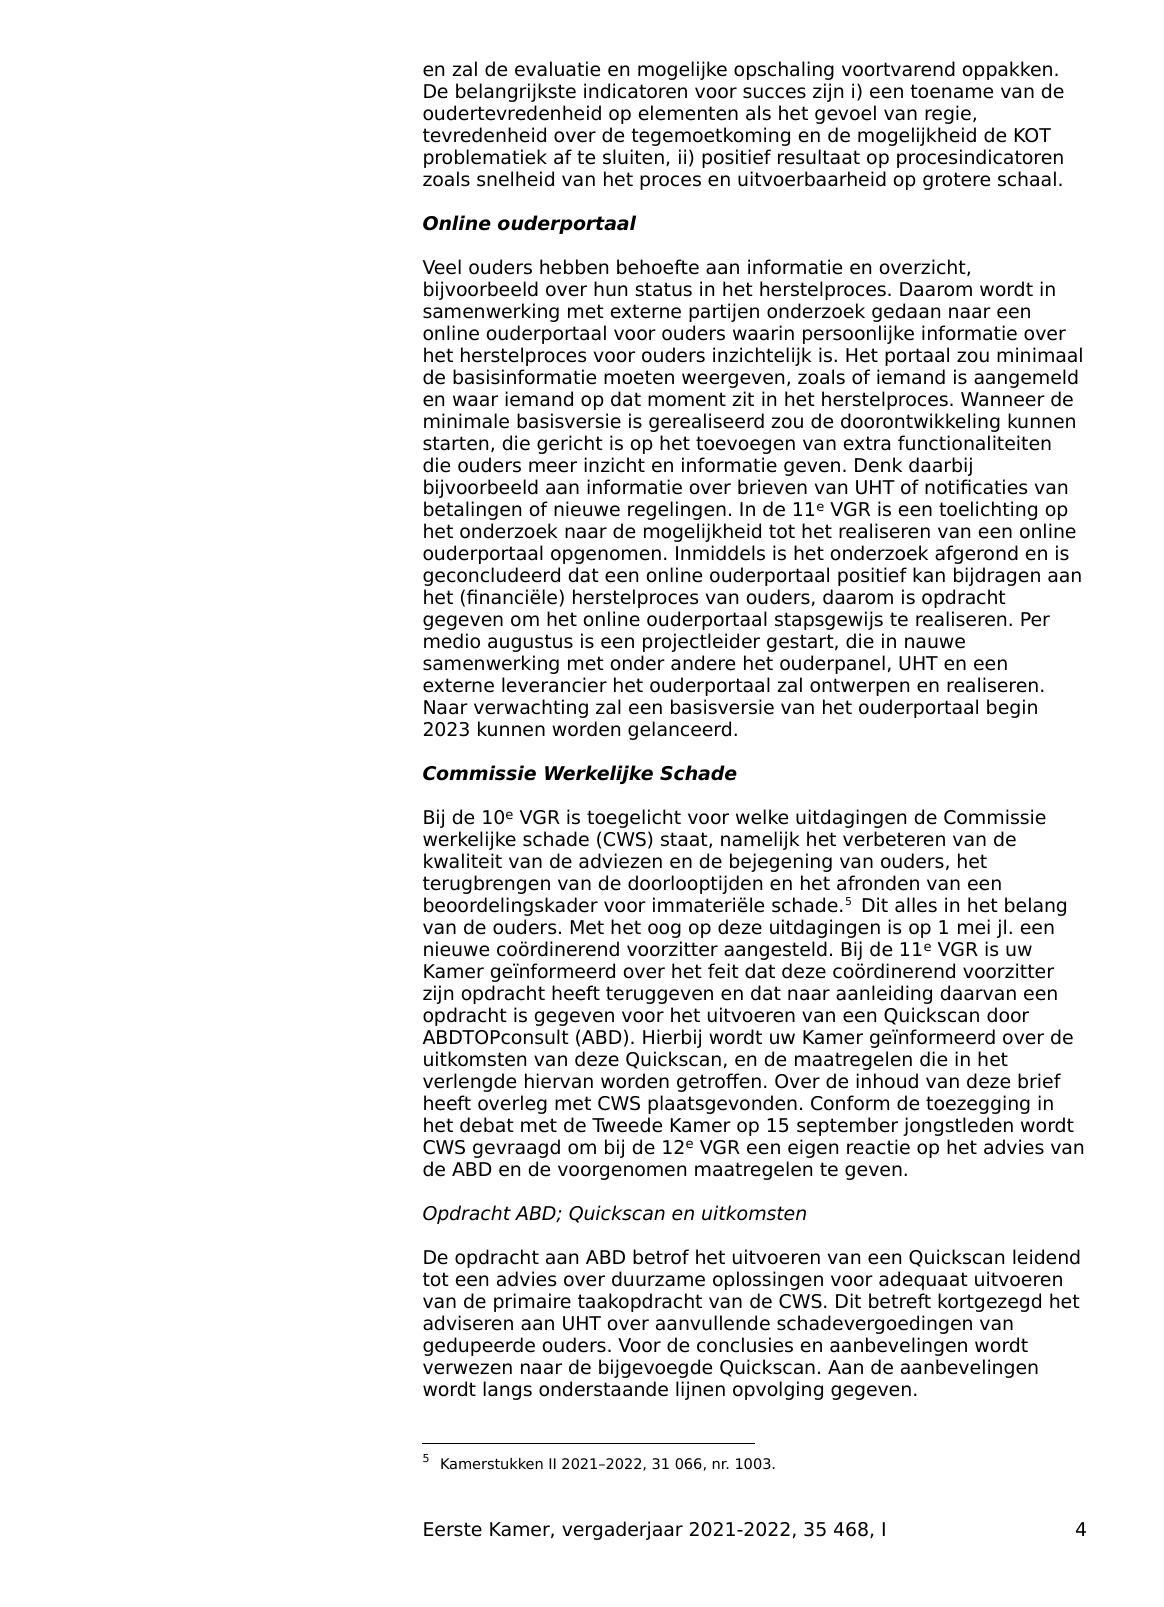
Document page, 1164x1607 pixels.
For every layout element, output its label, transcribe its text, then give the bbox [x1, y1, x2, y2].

subtitle Opdracht ABD; Quickscan en uitkomsten [422, 1203, 1087, 1225]
text Bij de 10e VGR is toegelicht voor welke uitdagingen de Commissie werkelijke schade (CWS) staat, namelijk het verbeteren van de kwaliteit van de adviezen en de bejegening van ouders, het terugbrengen van de doorlooptijden en het afronden van een beoordelingskader voor immateriële schade. Dit alles in het belang van de ouders. Met het oog op deze uitdagingen is op 1 mei jl. een nieuwe coördinerend voorzitter aangesteld. Bij de 11e VGR is uw Kamer geïnformeerd over het feit dat deze coördinerend voorzitter zijn opdracht heeft teruggeven en dat naar aanleiding daarvan een opdracht is gegeven voor het uitvoeren van een Quickscan door ABDTOPconsult (ABD). Hierbij wordt uw Kamer geïnformeerd over de uitkomsten van deze Quickscan, en de maatregelen die in het verlengde hiervan worden getroffen. Over de inhoud van deze brief heeft overleg met CWS plaatsgevonden. Conform de toezegging in het debat met de Tweede Kamer op 15 september jongstleden wordt CWS gevraagd om bij de 12e VGR een eigen reactie op het advies van de ABD en de voorgenomen maatregelen te geven. [422, 807, 1087, 1181]
subtitle Online ouderportaal [422, 213, 1087, 235]
text en zal de evaluatie en mogelijke opschaling voortvarend oppakken. De belangrijkste indicatoren voor succes zijn i) een toename van de oudertevredenheid op elementen als het gevoel van regie, tevredenheid over de tegemoetkoming en de mogelijkheid de KOT problematiek af te sluiten, ii) positief resultaat op procesindicatoren zoals snelheid van het proces en uitvoerbaarheid op grotere schaal. [422, 59, 1087, 191]
text De opdracht aan ABD betrof het uitvoeren van een Quickscan leidend tot een advies over duurzame oplossingen voor adequaat uitvoeren van de primaire taakopdracht van de CWS. Dit betreft kortgezegd het adviseren aan UHT over aanvullende schadevergoedingen van gedupeerde ouders. Voor de conclusies en aanbevelingen wordt verwezen naar de bijgevoegde Quickscan. Aan de aanbevelingen wordt langs onderstaande lijnen opvolging gegeven. [422, 1247, 1087, 1401]
text Veel ouders hebben behoefte aan informatie en overzicht, bijvoorbeeld over hun status in het herstelproces. Daarom wordt in samenwerking met externe partijen onderzoek gedaan naar een online ouderportaal voor ouders waarin persoonlijke informatie over het herstelproces voor ouders inzichtelijk is. Het portaal zou minimaal de basisinformatie moeten weergeven, zoals of iemand is aangemeld en waar iemand op dat moment zit in het herstelproces. Wanneer de minimale basisversie is gerealiseerd zou de doorontwikkeling kunnen starten, die gericht is op het toevoegen van extra functionaliteiten die ouders meer inzicht en informatie geven. Denk daarbij bijvoorbeeld aan informatie over brieven van UHT of notificaties van betalingen of nieuwe regelingen. In de 11e VGR is een toelichting op het onderzoek naar de mogelijkheid tot het realiseren van een online ouderportaal opgenomen. Inmiddels is het onderzoek afgerond en is geconcludeerd dat een online ouderportaal positief kan bijdragen aan het (financiële) herstelproces van ouders, daarom is opdracht gegeven om het online ouderportaal stapsgewijs te realiseren. Per medio augustus is een projectleider gestart, die in nauwe samenwerking met onder andere het ouderpanel, UHT en een externe leverancier het ouderportaal zal ontwerpen en realiseren. Naar verwachting zal een basisversie van het ouderportaal begin 2023 kunnen worden gelanceerd. [422, 257, 1087, 741]
text Kamerstukken II 2021–2022, 31 066, nr. 1003. [422, 1452, 1087, 1474]
subtitle Commissie Werkelijke Schade [422, 763, 1087, 785]
